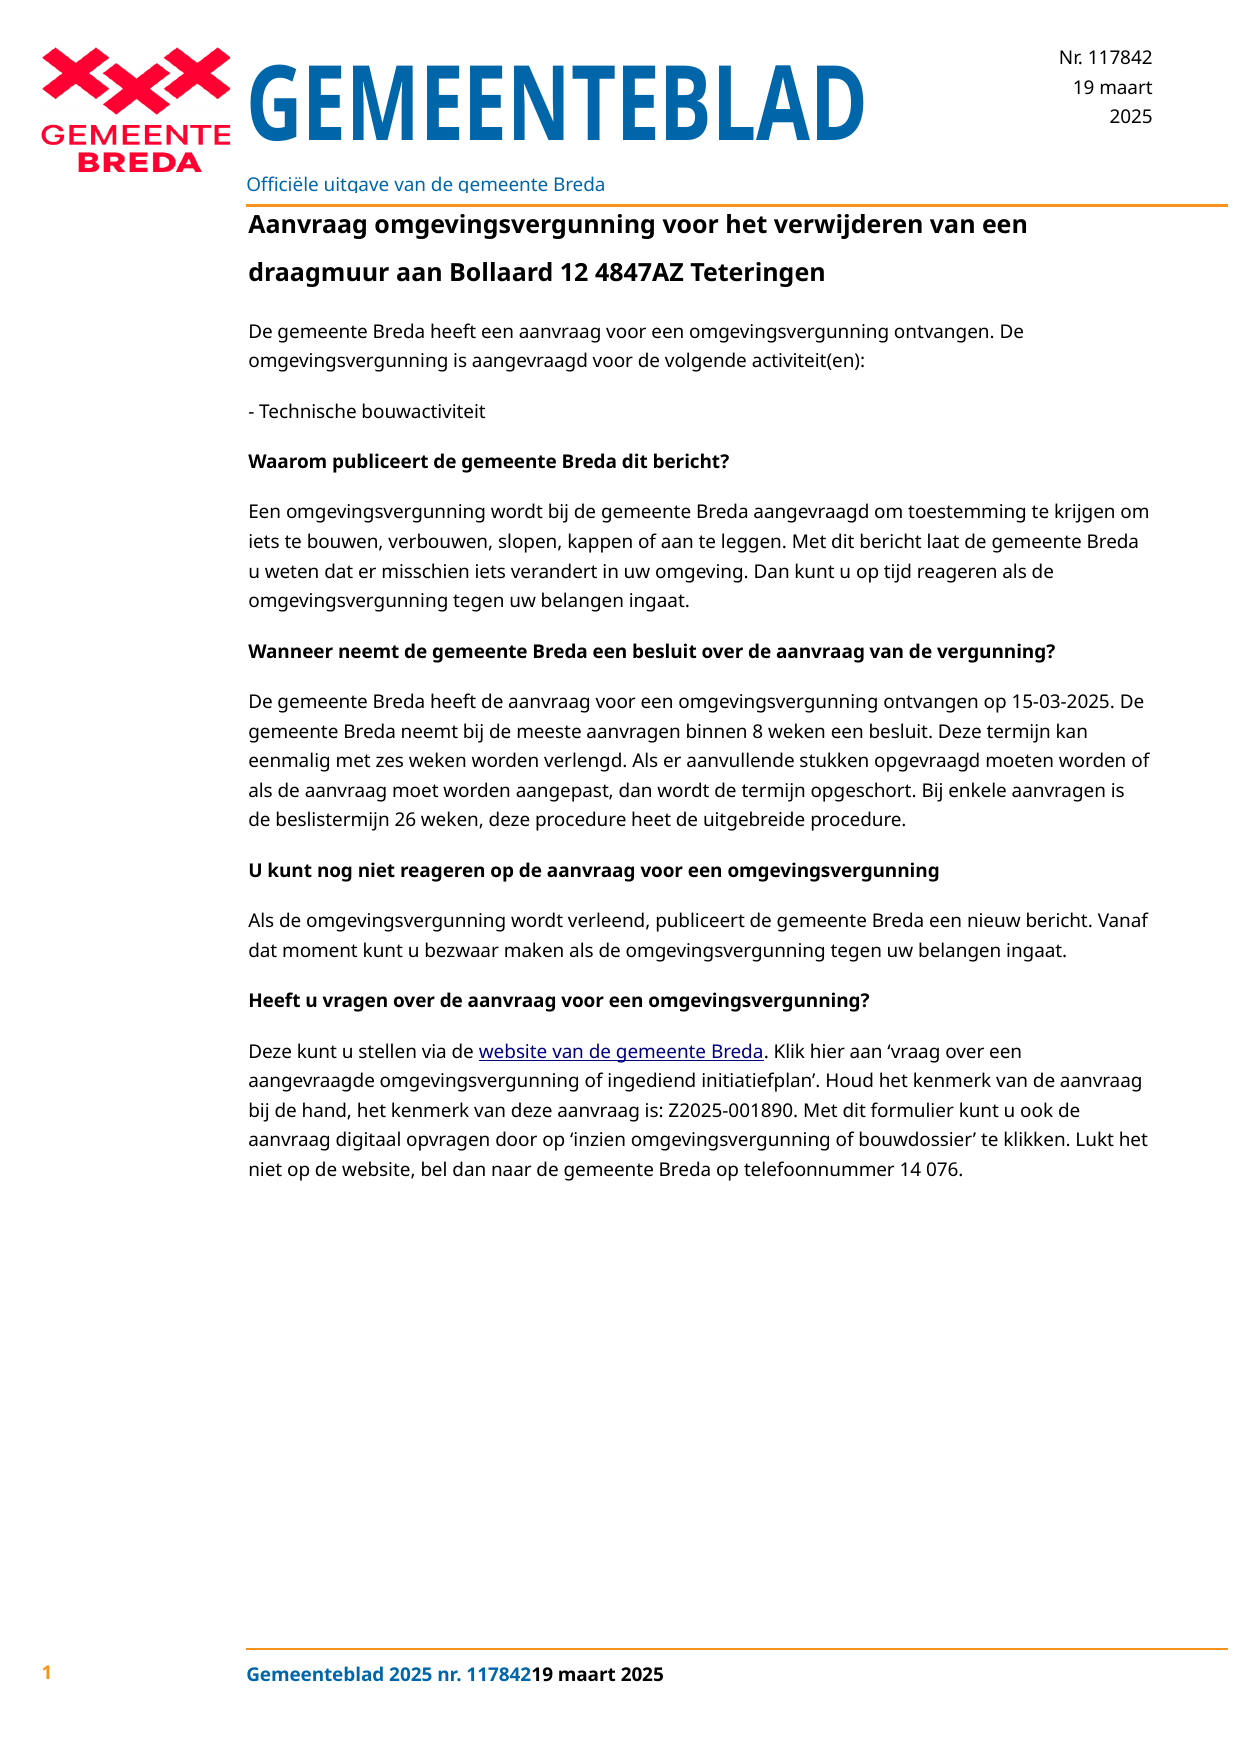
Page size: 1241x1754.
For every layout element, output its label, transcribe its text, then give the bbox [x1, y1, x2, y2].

text Wanneer neemt de gemeente Breda een besluit over de aanvraag van de vergunning? [248, 638, 1152, 664]
text De gemeente Breda heeft de aanvraag voor een omgevingsvergunning ontvangen op 15-03-2025. De gemeente Breda neemt bij de meeste aanvragen binnen 8 weken een besluit. Deze termijn kan eenmalig met zes weken worden verlengd. Als er aanvullende stukken opgevraagd moeten worden of als de aanvraag moet worden aangepast, dan wordt de termijn opgeschort. Bij enkele aanvragen is de beslistermijn 26 weken, deze procedure heet de uitgebreide procedure. [248, 688, 1152, 832]
text Een omgevingsvergunning wordt bij de gemeente Breda aangevraagd om toestemming te krijgen om iets te bouwen, verbouwen, slopen, kappen of aan te leggen. Met dit bericht laat de gemeente Breda u weten dat er misschien iets verandert in uw omgeving. Dan kunt u op tijd reageren als de omgevingsvergunning tegen uw belangen ingaat. [248, 499, 1152, 613]
picture [41, 47, 231, 172]
text De gemeente Breda heeft een aanvraag voor een omgevingsvergunning ontvangen. De omgevingsvergunning is aangevraagd voor de volgende activiteit(en): [248, 318, 1152, 373]
text Deze kunt u stellen via de website van de gemeente Breda. Klik hier aan ‘vraag over een aangevraagde omgevingsvergunning of ingediend initiatiefplan’. Houd het kenmerk van de aanvraag bij de hand, het kenmerk van deze aanvraag is: Z2025-001890. Met dit formulier kunt u ook de aanvraag digitaal opvragen door op ‘inzien omgevingsvergunning of bouwdossier’ te klikken. Lukt het niet op de website, bel dan naar de gemeente Breda op telefoonnummer 14 076. [248, 1038, 1152, 1182]
text Waarom publiceert de gemeente Breda dit bericht? [248, 448, 1152, 474]
text - Technische bouwactiviteit [248, 398, 1152, 424]
text U kunt nog niet reageren op de aanvraag voor een omgevingsvergunning [248, 857, 1152, 883]
text Als de omgevingsvergunning wordt verleend, publiceert de gemeente Breda een nieuw bericht. Vanaf dat moment kunt u bezwaar maken als de omgevingsvergunning tegen uw belangen ingaat. [248, 907, 1152, 963]
text Aanvraag omgevingsvergunning voor het verwijderen van een draagmuur aan Bollaard 12 4847AZ Teteringen [248, 207, 1152, 288]
text Heeft u vragen over de aanvraag voor een omgevingsvergunning? [248, 987, 1152, 1013]
